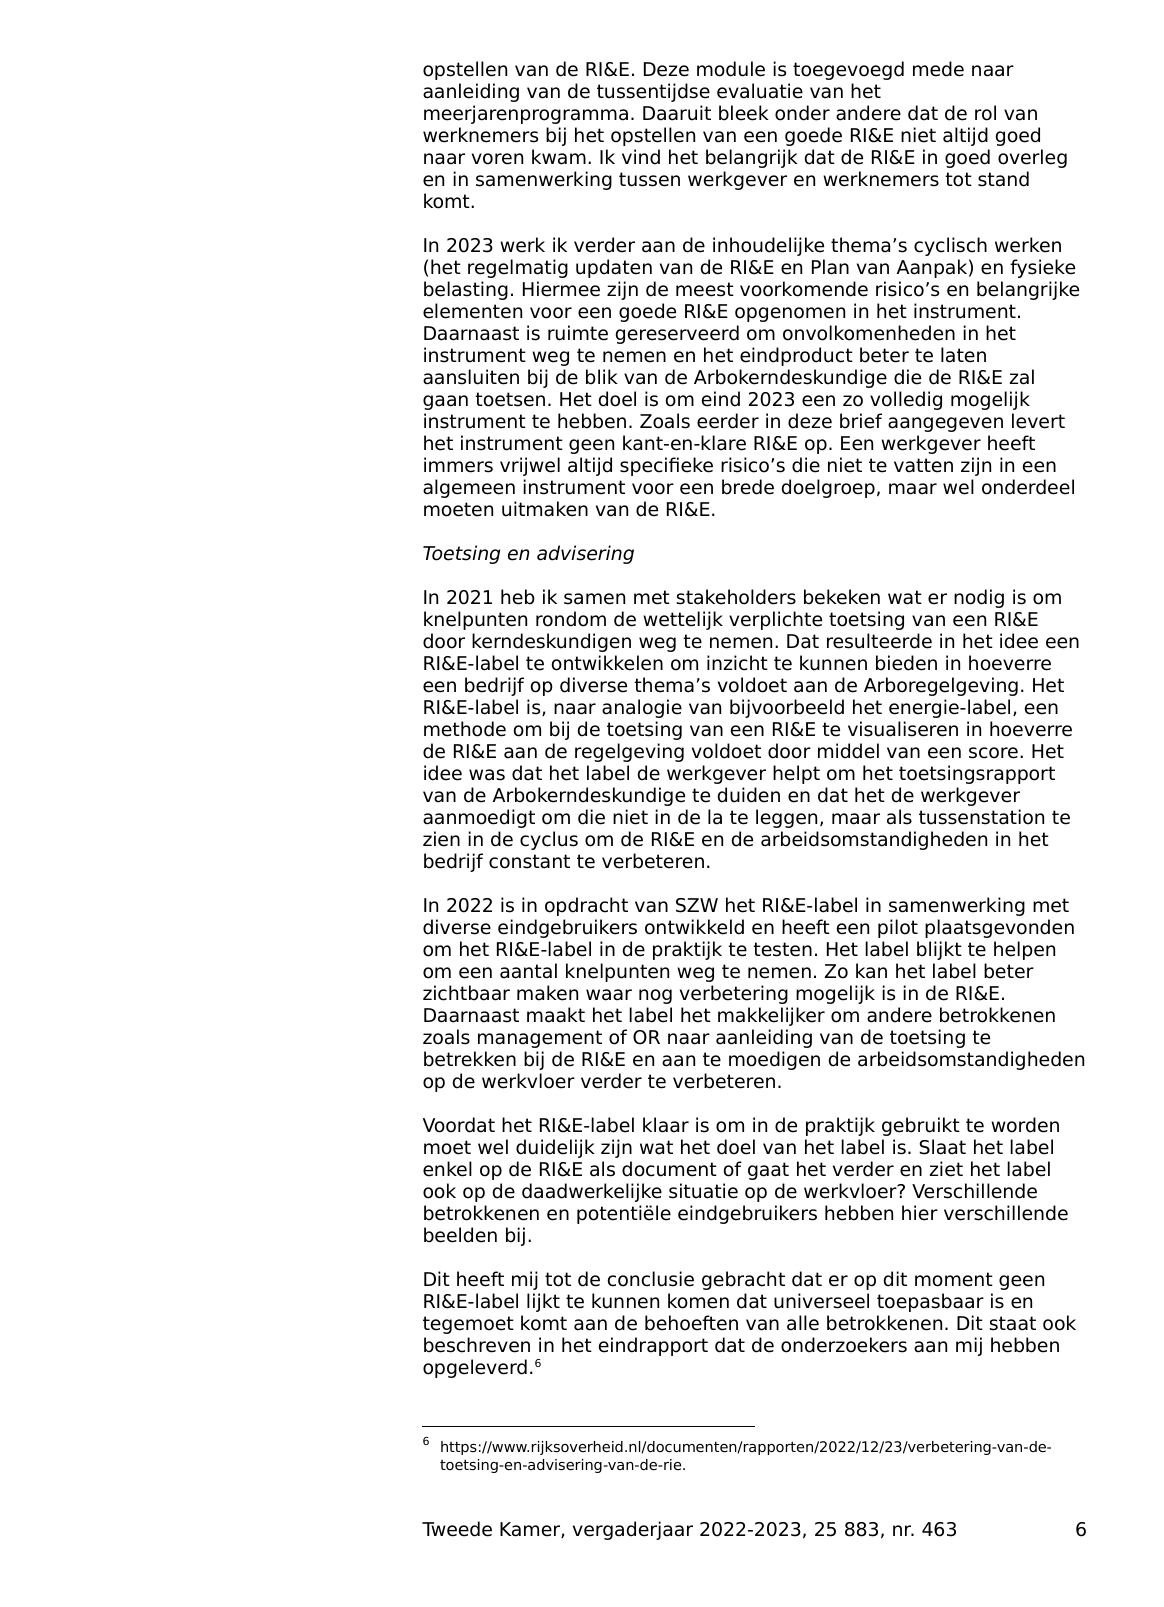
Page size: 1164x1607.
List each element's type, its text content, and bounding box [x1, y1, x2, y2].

text Dit heeft mij tot de conclusie gebracht dat er op dit moment geen RI&E-label lijkt te kunnen komen dat universeel toepasbaar is en tegemoet komt aan de behoeften van alle betrokkenen. Dit staat ook beschreven in het eindrapport dat de onderzoekers aan mij hebben opgeleverd. [422, 1269, 1087, 1379]
text Voordat het RI&E-label klaar is om in de praktijk gebruikt te worden moet wel duidelijk zijn wat het doel van het label is. Slaat het label enkel op de RI&E als document of gaat het verder en ziet het label ook op de daadwerkelijke situatie op de werkvloer? Verschillende betrokkenen en potentiële eindgebruikers hebben hier verschillende beelden bij. [422, 1115, 1087, 1247]
text In 2022 is in opdracht van SZW het RI&E-label in samenwerking met diverse eindgebruikers ontwikkeld en heeft een pilot plaatsgevonden om het RI&E-label in de praktijk te testen. Het label blijkt te helpen om een aantal knelpunten weg te nemen. Zo kan het label beter zichtbaar maken waar nog verbetering mogelijk is in de RI&E. Daarnaast maakt het label het makkelijker om andere betrokkenen zoals management of OR naar aanleiding van de toetsing te betrekken bij de RI&E en aan te moedigen de arbeidsomstandigheden op de werkvloer verder te verbeteren. [422, 895, 1087, 1093]
text In 2023 werk ik verder aan de inhoudelijke thema’s cyclisch werken (het regelmatig updaten van de RI&E en Plan van Aanpak) en fysieke belasting. Hiermee zijn de meest voorkomende risico’s en belangrijke elementen voor een goede RI&E opgenomen in het instrument. Daarnaast is ruimte gereserveerd om onvolkomenheden in het instrument weg te nemen en het eindproduct beter te laten aansluiten bij de blik van de Arbokerndeskundige die de RI&E zal gaan toetsen. Het doel is om eind 2023 een zo volledig mogelijk instrument te hebben. Zoals eerder in deze brief aangegeven levert het instrument geen kant-en-klare RI&E op. Een werkgever heeft immers vrijwel altijd specifieke risico’s die niet te vatten zijn in een algemeen instrument voor een brede doelgroep, maar wel onderdeel moeten uitmaken van de RI&E. [422, 235, 1087, 521]
text https://www.rijksoverheid.nl/documenten/rapporten/2022/12/23/verbetering-van-de-toetsing-en-advisering-van-de-rie. [422, 1435, 1087, 1474]
subtitle Toetsing en advisering [422, 543, 1087, 565]
text In 2021 heb ik samen met stakeholders bekeken wat er nodig is om knelpunten rondom de wettelijk verplichte toetsing van een RI&E door kerndeskundigen weg te nemen. Dat resulteerde in het idee een RI&E-label te ontwikkelen om inzicht te kunnen bieden in hoeverre een bedrijf op diverse thema’s voldoet aan de Arboregelgeving. Het RI&E-label is, naar analogie van bijvoorbeeld het energie-label, een methode om bij de toetsing van een RI&E te visualiseren in hoeverre de RI&E aan de regelgeving voldoet door middel van een score. Het idee was dat het label de werkgever helpt om het toetsingsrapport van de Arbokerndeskundige te duiden en dat het de werkgever aanmoedigt om die niet in de la te leggen, maar als tussenstation te zien in de cyclus om de RI&E en de arbeidsomstandigheden in het bedrijf constant te verbeteren. [422, 587, 1087, 873]
text opstellen van de RI&E. Deze module is toegevoegd mede naar aanleiding van de tussentijdse evaluatie van het meerjarenprogramma. Daaruit bleek onder andere dat de rol van werknemers bij het opstellen van een goede RI&E niet altijd goed naar voren kwam. Ik vind het belangrijk dat de RI&E in goed overleg en in samenwerking tussen werkgever en werknemers tot stand komt. [422, 59, 1087, 213]
